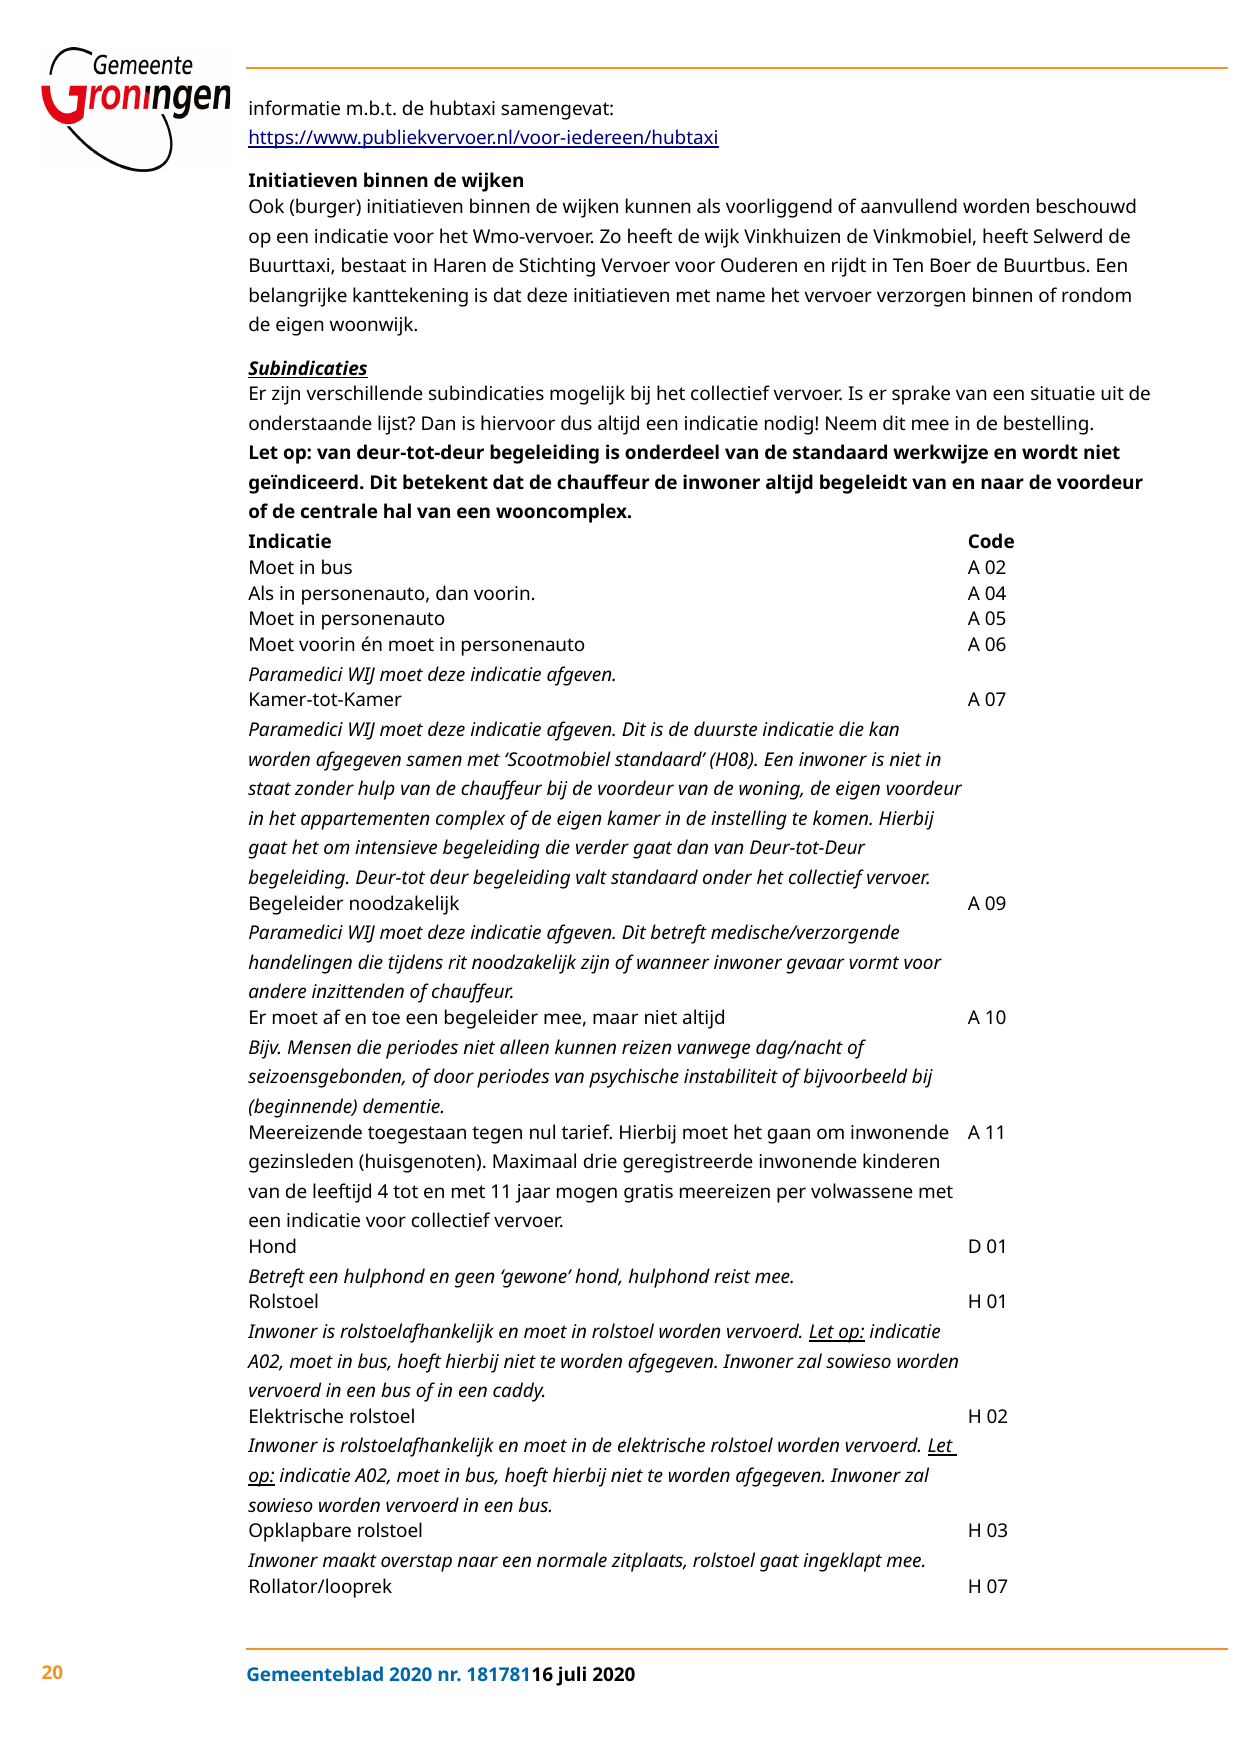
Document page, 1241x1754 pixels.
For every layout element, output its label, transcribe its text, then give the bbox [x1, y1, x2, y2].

table_cell Begeleider noodzakelijk Paramedici WIJ moet deze indicatie afgeven. Dit betreft medische/verzorgende handelingen die tijdens rit noodzakelijk zijn of wanneer inwoner gevaar vormt voor andere inzittenden of chauffeur. [248, 890, 968, 1004]
text Ook (burger) initiatieven binnen de wijken kunnen als voorliggend of aanvullend worden beschouwd op een indicatie voor het Wmo-vervoer. Zo heeft de wijk Vinkhuizen de Vinkmobiel, heeft Selwerd de Buurttaxi, bestaat in Haren de Stichting Vervoer voor Ouderen en rijdt in Ten Boer de Buurtbus. Een belangrijke kanttekening is dat deze initiatieven met name het vervoer verzorgen binnen of rondom de eigen woonwijk. [248, 193, 1152, 337]
table_cell A 06 [968, 631, 1152, 687]
table_cell Moet in bus [248, 554, 968, 580]
table_cell A 07 [968, 687, 1152, 890]
table_header Indicatie [248, 529, 968, 554]
table_cell Rollator/looprek [248, 1573, 968, 1599]
text https://www.publiekvervoer.nl/voor-iedereen/hubtaxi [248, 124, 1152, 150]
table_cell D 01 [968, 1233, 1152, 1289]
text Subindicaties [248, 355, 1152, 380]
text Er zijn verschillende subindicaties mogelijk bij het collectief vervoer. Is er sprake van een situatie uit de onderstaande lijst? Dan is hiervoor dus altijd een indicatie nodig! Neem dit mee in de bestelling. [248, 380, 1152, 436]
table_cell Moet in personenauto [248, 606, 968, 631]
text Let op: van deur-tot-deur begeleiding is onderdeel van de standaard werkwijze en wordt niet geïndiceerd. Dit betekent dat de chauffeur de inwoner altijd begeleidt van en naar de voordeur of de centrale hal van een wooncomplex. [248, 439, 1152, 524]
table_cell Hond Betreft een hulphond en geen ‘gewone’ hond, hulphond reist mee. [248, 1233, 968, 1289]
text informatie m.b.t. de hubtaxi samengevat: [248, 95, 1152, 121]
table_cell Er moet af en toe een begeleider mee, maar niet altijd Bijv. Mensen die periodes niet alleen kunnen reizen vanwege dag/nacht of seizoensgebonden, of door periodes van psychische instabiliteit of bijvoorbeeld bij (beginnende) dementie. [248, 1004, 968, 1119]
table_cell A 10 [968, 1004, 1152, 1119]
table_cell A 11 [968, 1119, 1152, 1233]
table_cell Als in personenauto, dan voorin. [248, 580, 968, 606]
table_cell Moet voorin én moet in personenauto Paramedici WIJ moet deze indicatie afgeven. [248, 631, 968, 687]
table_cell Rolstoel Inwoner is rolstoelafhankelijk en moet in rolstoel worden vervoerd. Let op: indicatie A02, moet in bus, hoeft hierbij niet te worden afgegeven. Inwoner zal sowieso worden vervoerd in een bus of in een caddy. [248, 1289, 968, 1403]
table_cell A 05 [968, 606, 1152, 631]
table_header Code [968, 529, 1152, 554]
table_cell H 03 [968, 1518, 1152, 1573]
table_cell Kamer-tot-Kamer Paramedici WIJ moet deze indicatie afgeven. Dit is de duurste indicatie die kan worden afgegeven samen met ‘Scootmobiel standaard’ (H08). Een inwoner is niet in staat zonder hulp van de chauffeur bij de voordeur van de woning, de eigen voordeur in het appartementen complex of de eigen kamer in de instelling te komen. Hierbij gaat het om intensieve begeleiding die verder gaat dan van Deur-tot-Deur begeleiding. Deur-tot deur begeleiding valt standaard onder het collectief vervoer. [248, 687, 968, 890]
table_cell A 04 [968, 580, 1152, 606]
table_cell A 02 [968, 554, 1152, 580]
table_cell Opklapbare rolstoel Inwoner maakt overstap naar een normale zitplaats, rolstoel gaat ingeklapt mee. [248, 1518, 968, 1573]
table_cell Elektrische rolstoel Inwoner is rolstoelafhankelijk en moet in de elektrische rolstoel worden vervoerd. Let op: indicatie A02, moet in bus, hoeft hierbij niet te worden afgegeven. Inwoner zal sowieso worden vervoerd in een bus. [248, 1403, 968, 1518]
table_cell Meereizende toegestaan tegen nul tarief. Hierbij moet het gaan om inwonende gezinsleden (huisgenoten). Maximaal drie geregistreerde inwonende kinderen van de leeftijd 4 tot en met 11 jaar mogen gratis meereizen per volwassene met een indicatie voor collectief vervoer. [248, 1119, 968, 1233]
table_cell A 09 [968, 890, 1152, 1004]
table_cell H 02 [968, 1403, 1152, 1518]
picture [41, 47, 231, 172]
table_cell H 07 [968, 1573, 1152, 1599]
text Initiatieven binnen de wijken [248, 167, 1152, 193]
table_cell H 01 [968, 1289, 1152, 1403]
